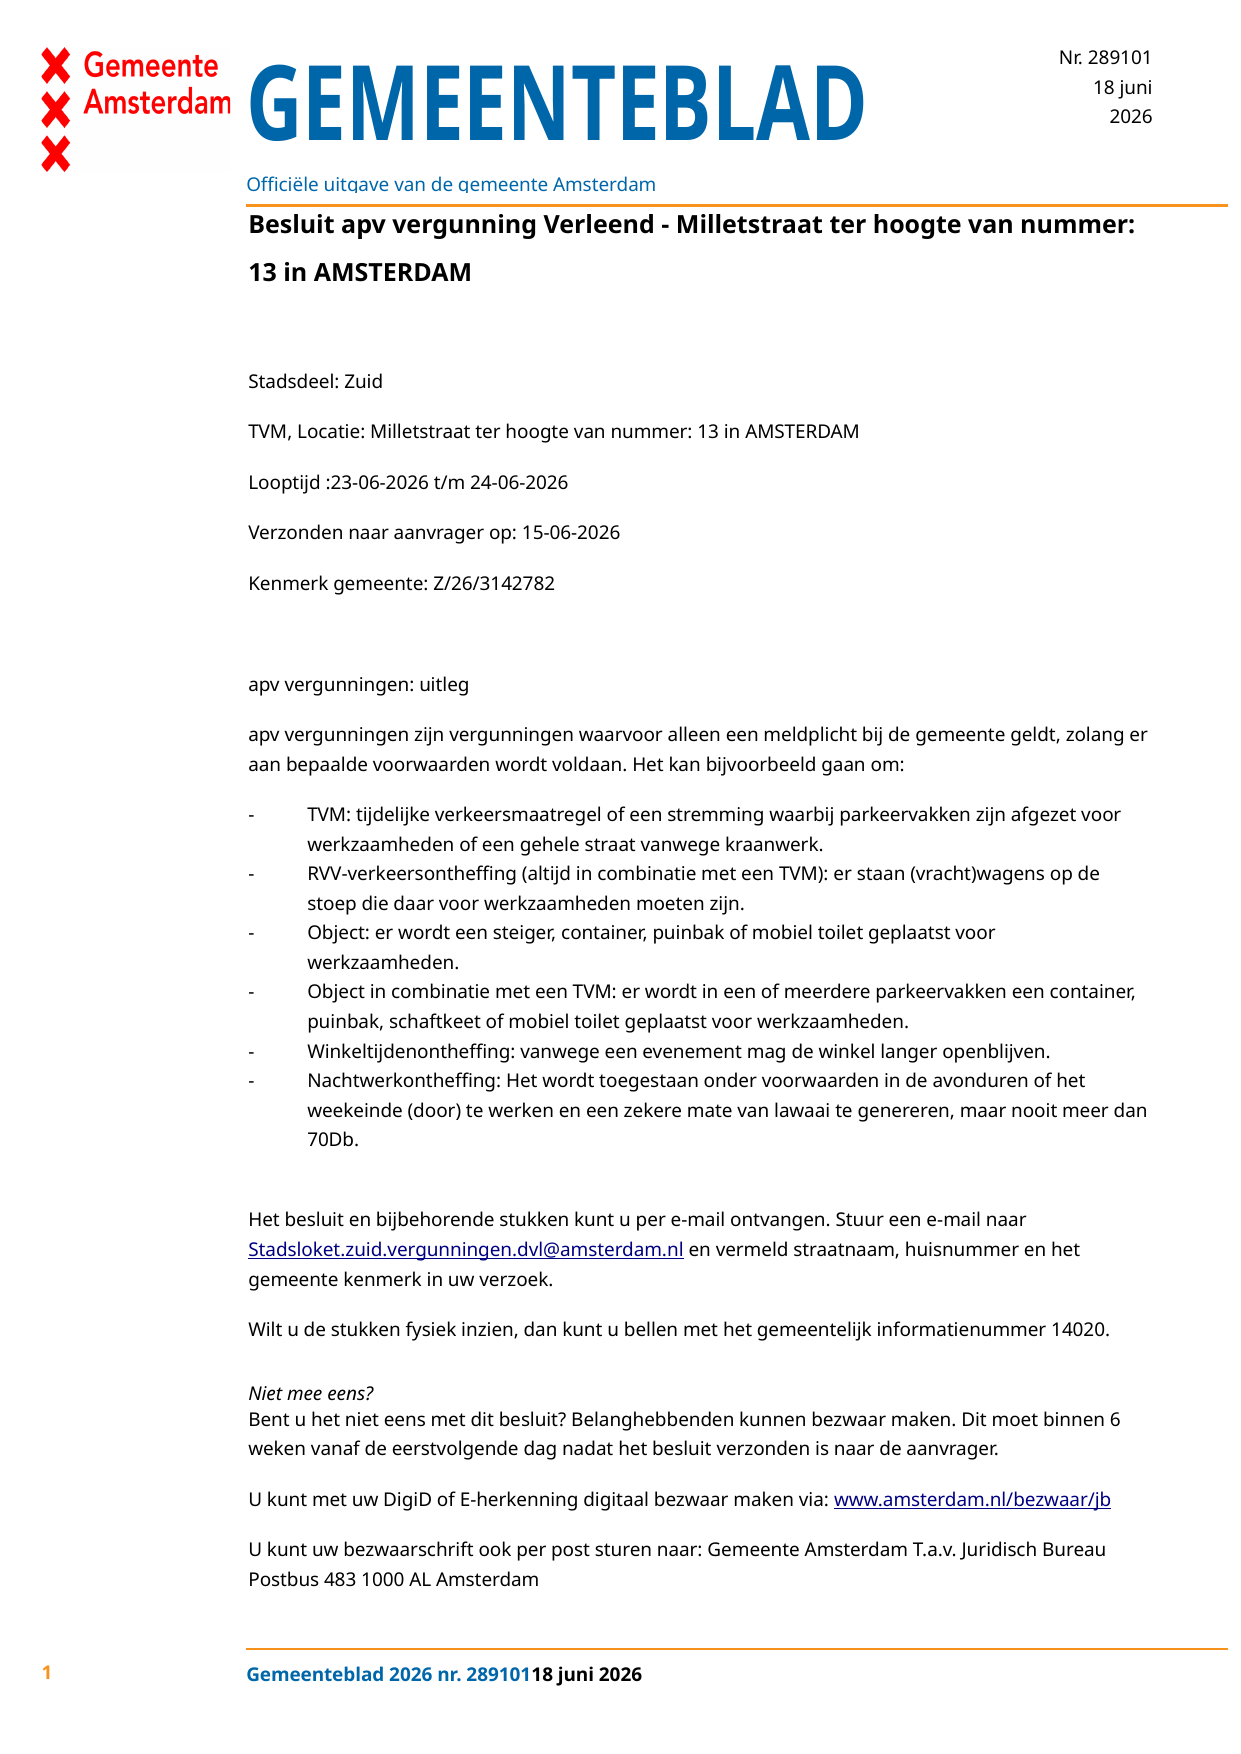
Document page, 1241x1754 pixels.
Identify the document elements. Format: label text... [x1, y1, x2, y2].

text Bent u het niet eens met dit besluit? Belanghebbenden kunnen bezwaar maken. Dit moet binnen 6 weken vanaf de eerstvolgende dag nadat het besluit verzonden is naar de aanvrager. [248, 1406, 1152, 1461]
text Kenmerk gemeente: Z/26/3142782 [248, 570, 1152, 596]
list Object: er wordt een steiger, container, puinbak of mobiel toilet geplaatst voor werkzaamheden. [248, 919, 1152, 975]
text Stadsdeel: Zuid [248, 368, 1152, 394]
text Wilt u de stukken fysiek inzien, dan kunt u bellen met het gemeentelijk informatienummer 14020. [248, 1316, 1152, 1342]
picture [41, 47, 231, 172]
text Looptijd :23-06-2026 t/m 24-06-2026 [248, 469, 1152, 495]
text U kunt met uw DigiD of E-herkenning digitaal bezwaar maken via: www.amsterdam.nl/bezwaar/jb [248, 1486, 1152, 1512]
text apv vergunningen zijn vergunningen waarvoor alleen een meldplicht bij de gemeente geldt, zolang er aan bepaalde voorwaarden wordt voldaan. Het kan bijvoorbeeld gaan om: [248, 721, 1152, 777]
text apv vergunningen: uitleg [248, 671, 1152, 697]
text Verzonden naar aanvrager op: 15-06-2026 [248, 519, 1152, 545]
list Object in combinatie met een TVM: er wordt in een of meerdere parkeervakken een container, puinbak, schaftkeet of mobiel toilet geplaatst voor werkzaamheden. [248, 979, 1152, 1034]
text TVM, Locatie: Milletstraat ter hoogte van nummer: 13 in AMSTERDAM [248, 419, 1152, 444]
text U kunt uw bezwaarschrift ook per post sturen naar: Gemeente Amsterdam T.a.v. Juridisch Bureau Postbus 483 1000 AL Amsterdam [248, 1536, 1152, 1592]
list Winkeltijdenontheffing: vanwege een evenement mag de winkel langer openblijven. [248, 1038, 1152, 1064]
list RVV-verkeersontheffing (altijd in combinatie met een TVM): er staan (vracht)wagens op de stoep die daar voor werkzaamheden moeten zijn. [248, 860, 1152, 916]
list TVM: tijdelijke verkeersmaatregel of een stremming waarbij parkeervakken zijn afgezet voor werkzaamheden of een gehele straat vanwege kraanwerk. [248, 801, 1152, 857]
text Besluit apv vergunning Verleend - Milletstraat ter hoogte van nummer: 13 in AMSTERDAM [248, 207, 1152, 288]
text Het besluit en bijbehorende stukken kunt u per e-mail ontvangen. Stuur een e-mail naar Stadsloket.zuid.vergunningen.dvl@amsterdam.nl en vermeld straatnaam, huisnummer en het gemeente kenmerk in uw verzoek. [248, 1207, 1152, 1292]
list Nachtwerkontheffing: Het wordt toegestaan onder voorwaarden in de avonduren of het weekeinde (door) te werken en een zekere mate van lawaai te genereren, maar nooit meer dan 70Db. [248, 1067, 1152, 1152]
text Niet mee eens? [248, 1380, 1152, 1406]
